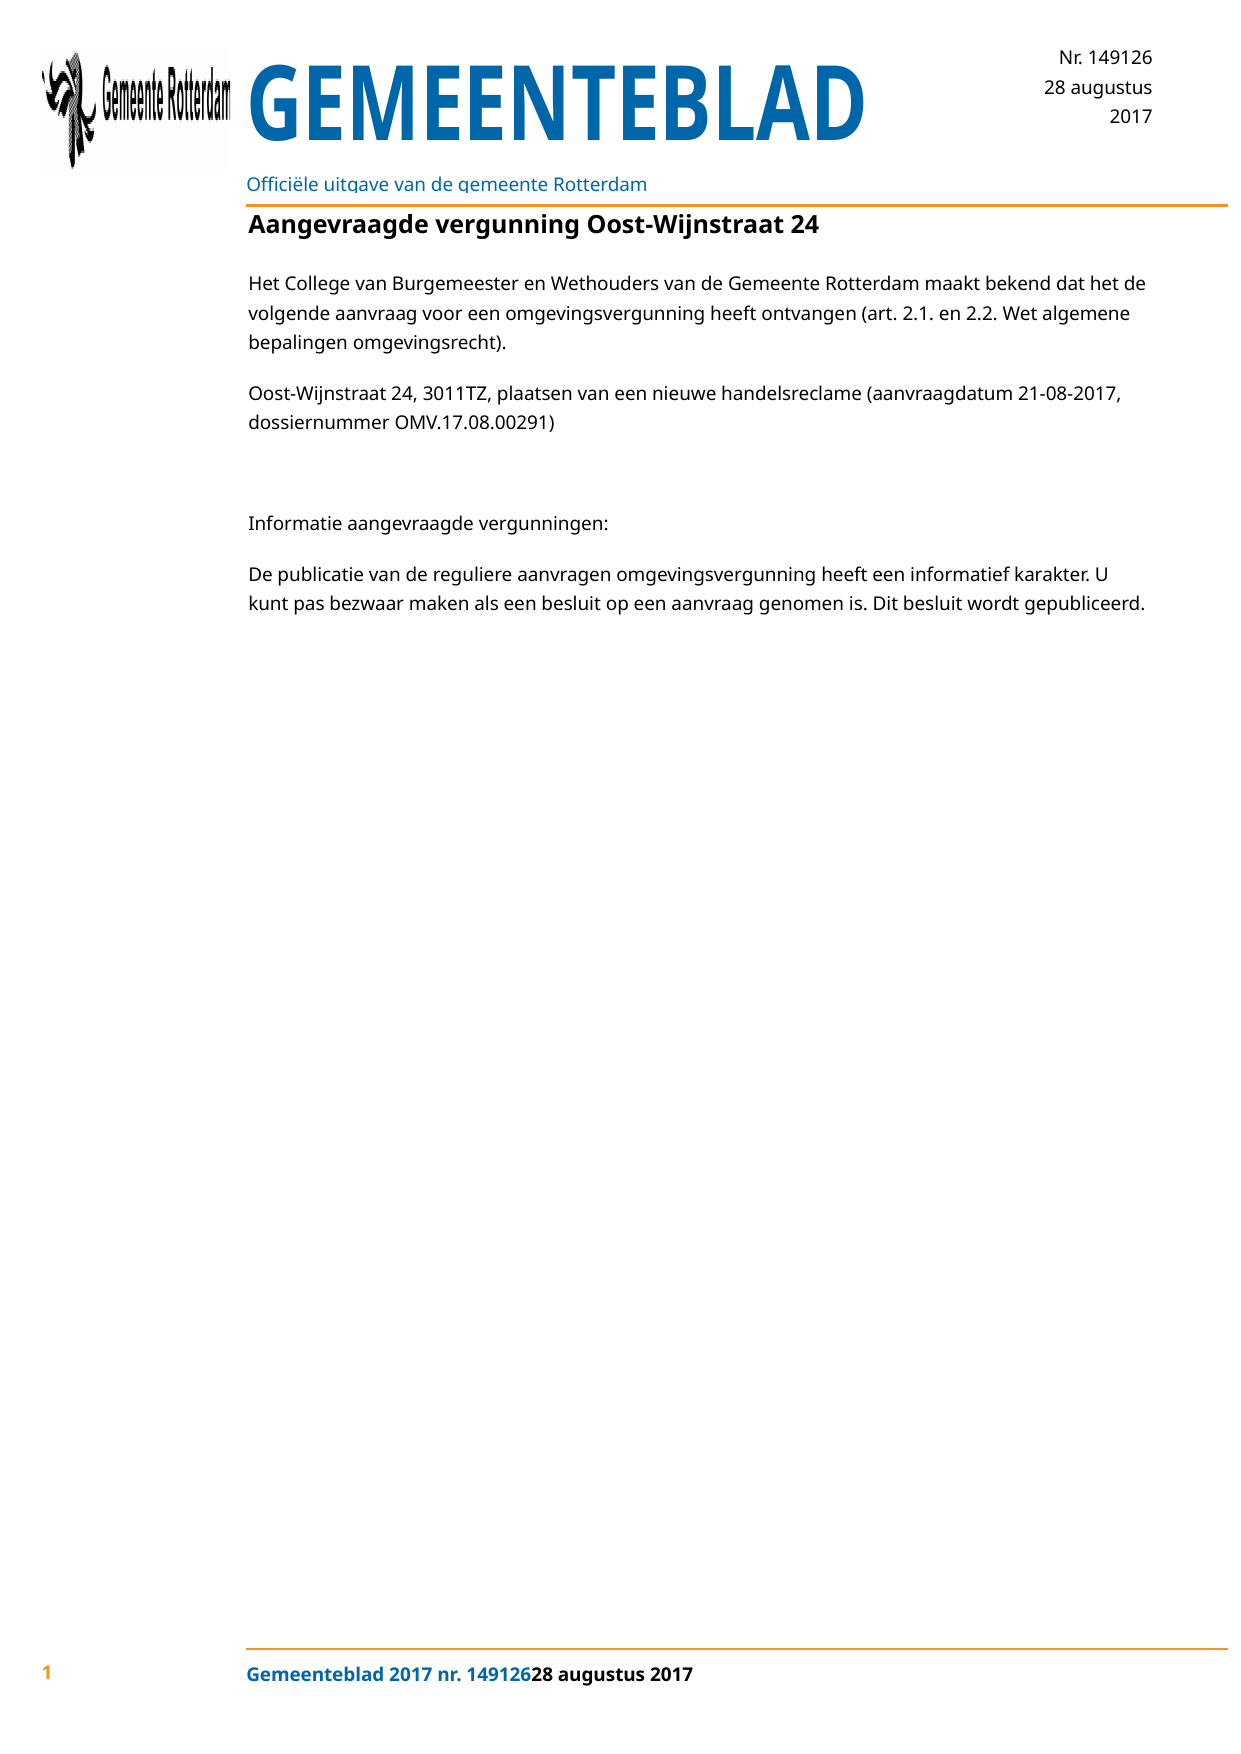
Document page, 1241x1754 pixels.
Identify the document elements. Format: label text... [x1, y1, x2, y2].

text Het College van Burgemeester en Wethouders van de Gemeente Rotterdam maakt bekend dat het de volgende aanvraag voor een omgevingsvergunning heeft ontvangen (art. 2.1. en 2.2. Wet algemene bepalingen omgevingsrecht). [248, 270, 1152, 355]
text Aangevraagde vergunning Oost-Wijnstraat 24 [248, 207, 1152, 241]
text De publicatie van de reguliere aanvragen omgevingsvergunning heeft een informatief karakter. U kunt pas bezwaar maken als een besluit op een aanvraag genomen is. Dit besluit wordt gepubliceerd. [248, 561, 1152, 616]
picture [41, 47, 231, 172]
text Oost-Wijnstraat 24, 3011TZ, plaatsen van een nieuwe handelsreclame (aanvraagdatum 21-08-2017, dossiernummer OMV.17.08.00291) [248, 380, 1152, 435]
text Informatie aangevraagde vergunningen: [248, 510, 1152, 536]
